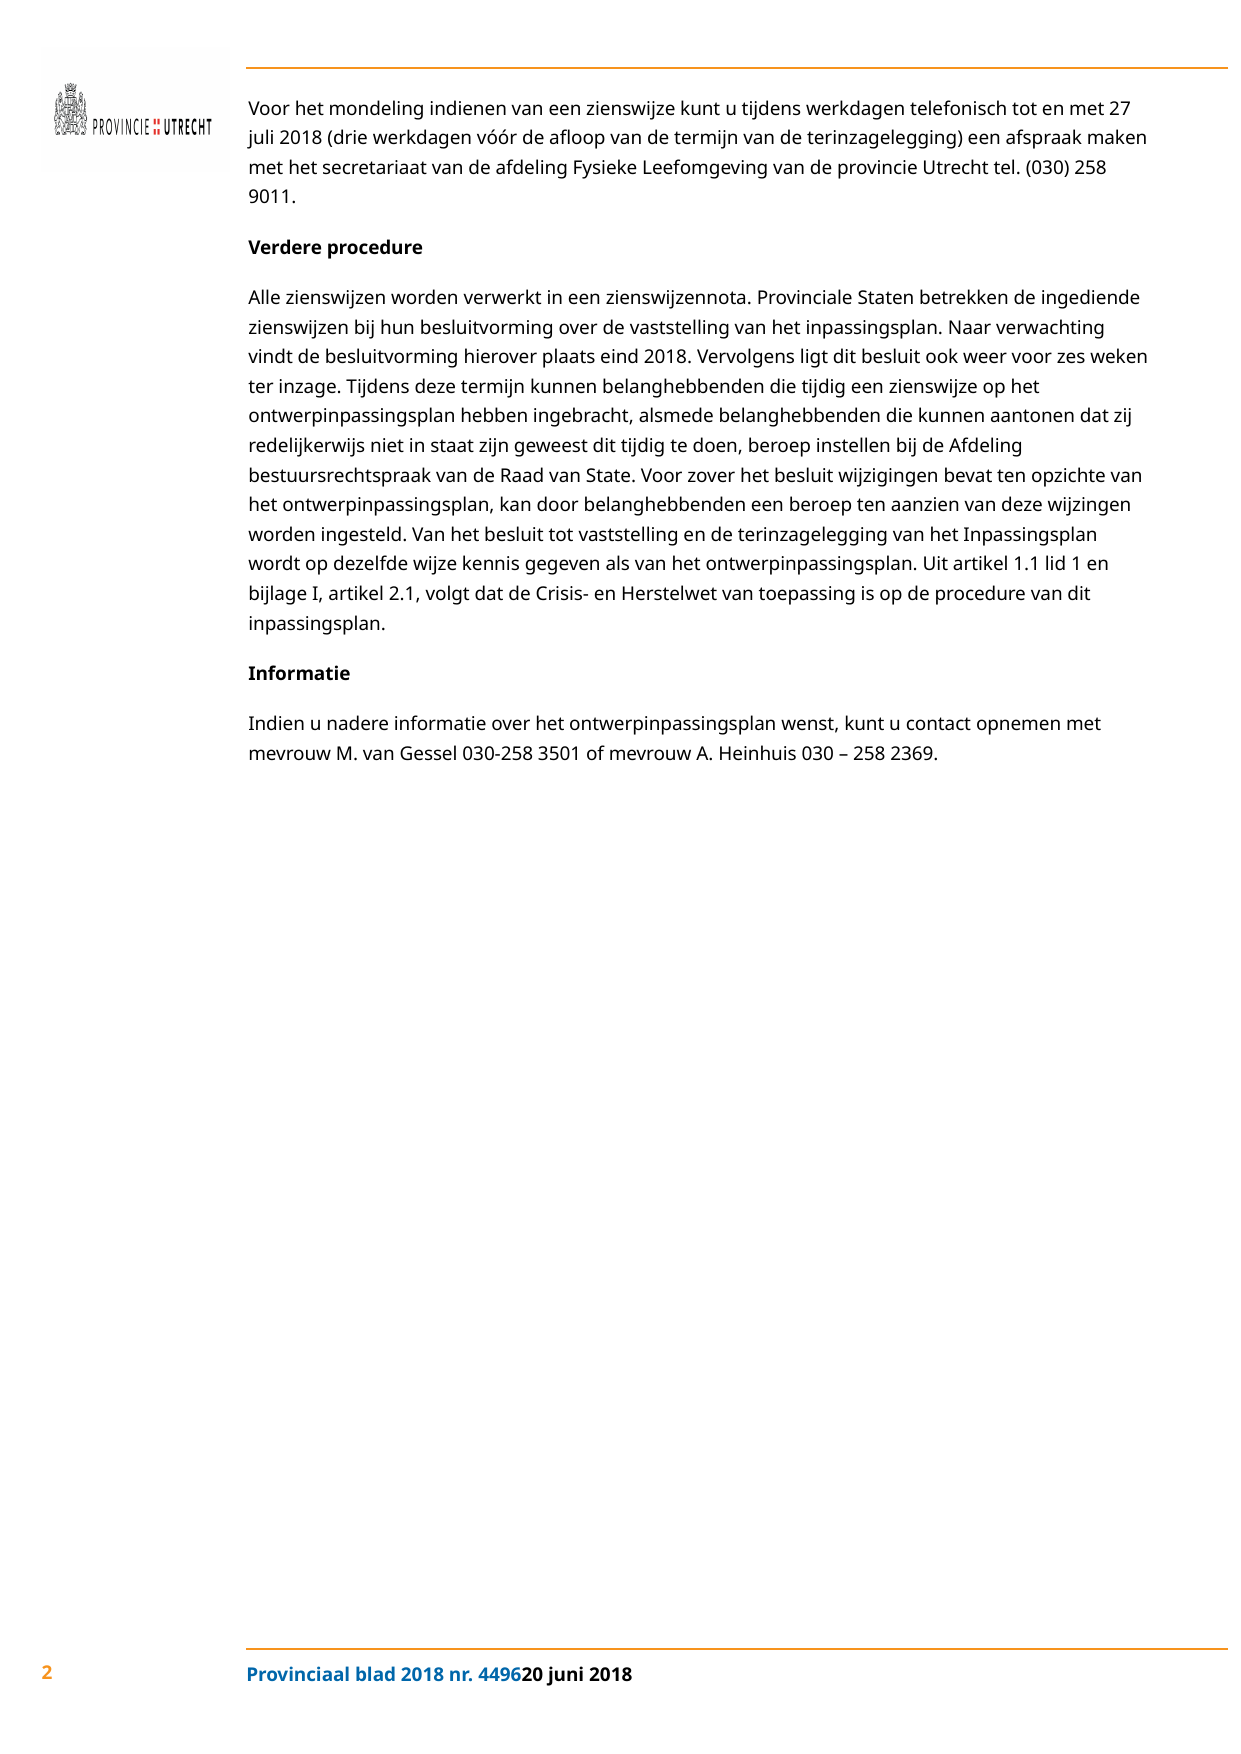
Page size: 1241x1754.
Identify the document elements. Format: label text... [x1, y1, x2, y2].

text Informatie [248, 660, 1152, 686]
text Verdere procedure [248, 234, 1152, 260]
text Voor het mondeling indienen van een zienswijze kunt u tijdens werkdagen telefonisch tot en met 27 juli 2018 (drie werkdagen vóór de afloop van de termijn van de terinzagelegging) een afspraak maken met het secretariaat van de afdeling Fysieke Leefomgeving van de provincie Utrecht tel. (030) 258 9011. [248, 95, 1152, 209]
text Alle zienswijzen worden verwerkt in een zienswijzennota. Provinciale Staten betrekken de ingediende zienswijzen bij hun besluitvorming over de vaststelling van het inpassingsplan. Naar verwachting vindt de besluitvorming hierover plaats eind 2018. Vervolgens ligt dit besluit ook weer voor zes weken ter inzage. Tijdens deze termijn kunnen belanghebbenden die tijdig een zienswijze op het ontwerpinpassingsplan hebben ingebracht, alsmede belanghebbenden die kunnen aantonen dat zij redelijkerwijs niet in staat zijn geweest dit tijdig te doen, beroep instellen bij de Afdeling bestuursrechtspraak van de Raad van State. Voor zover het besluit wijzigingen bevat ten opzichte van het ontwerpinpassingsplan, kan door belanghebbenden een beroep ten aanzien van deze wijzingen worden ingesteld. Van het besluit tot vaststelling en de terinzagelegging van het Inpassingsplan wordt op dezelfde wijze kennis gegeven als van het ontwerpinpassingsplan. Uit artikel 1.1 lid 1 en bijlage I, artikel 2.1, volgt dat de Crisis- en Herstelwet van toepassing is op de procedure van dit inpassingsplan. [248, 284, 1152, 636]
picture [41, 47, 231, 172]
text Indien u nadere informatie over het ontwerpinpassingsplan wenst, kunt u contact opnemen met mevrouw M. van Gessel 030-258 3501 of mevrouw A. Heinhuis 030 – 258 2369. [248, 711, 1152, 766]
